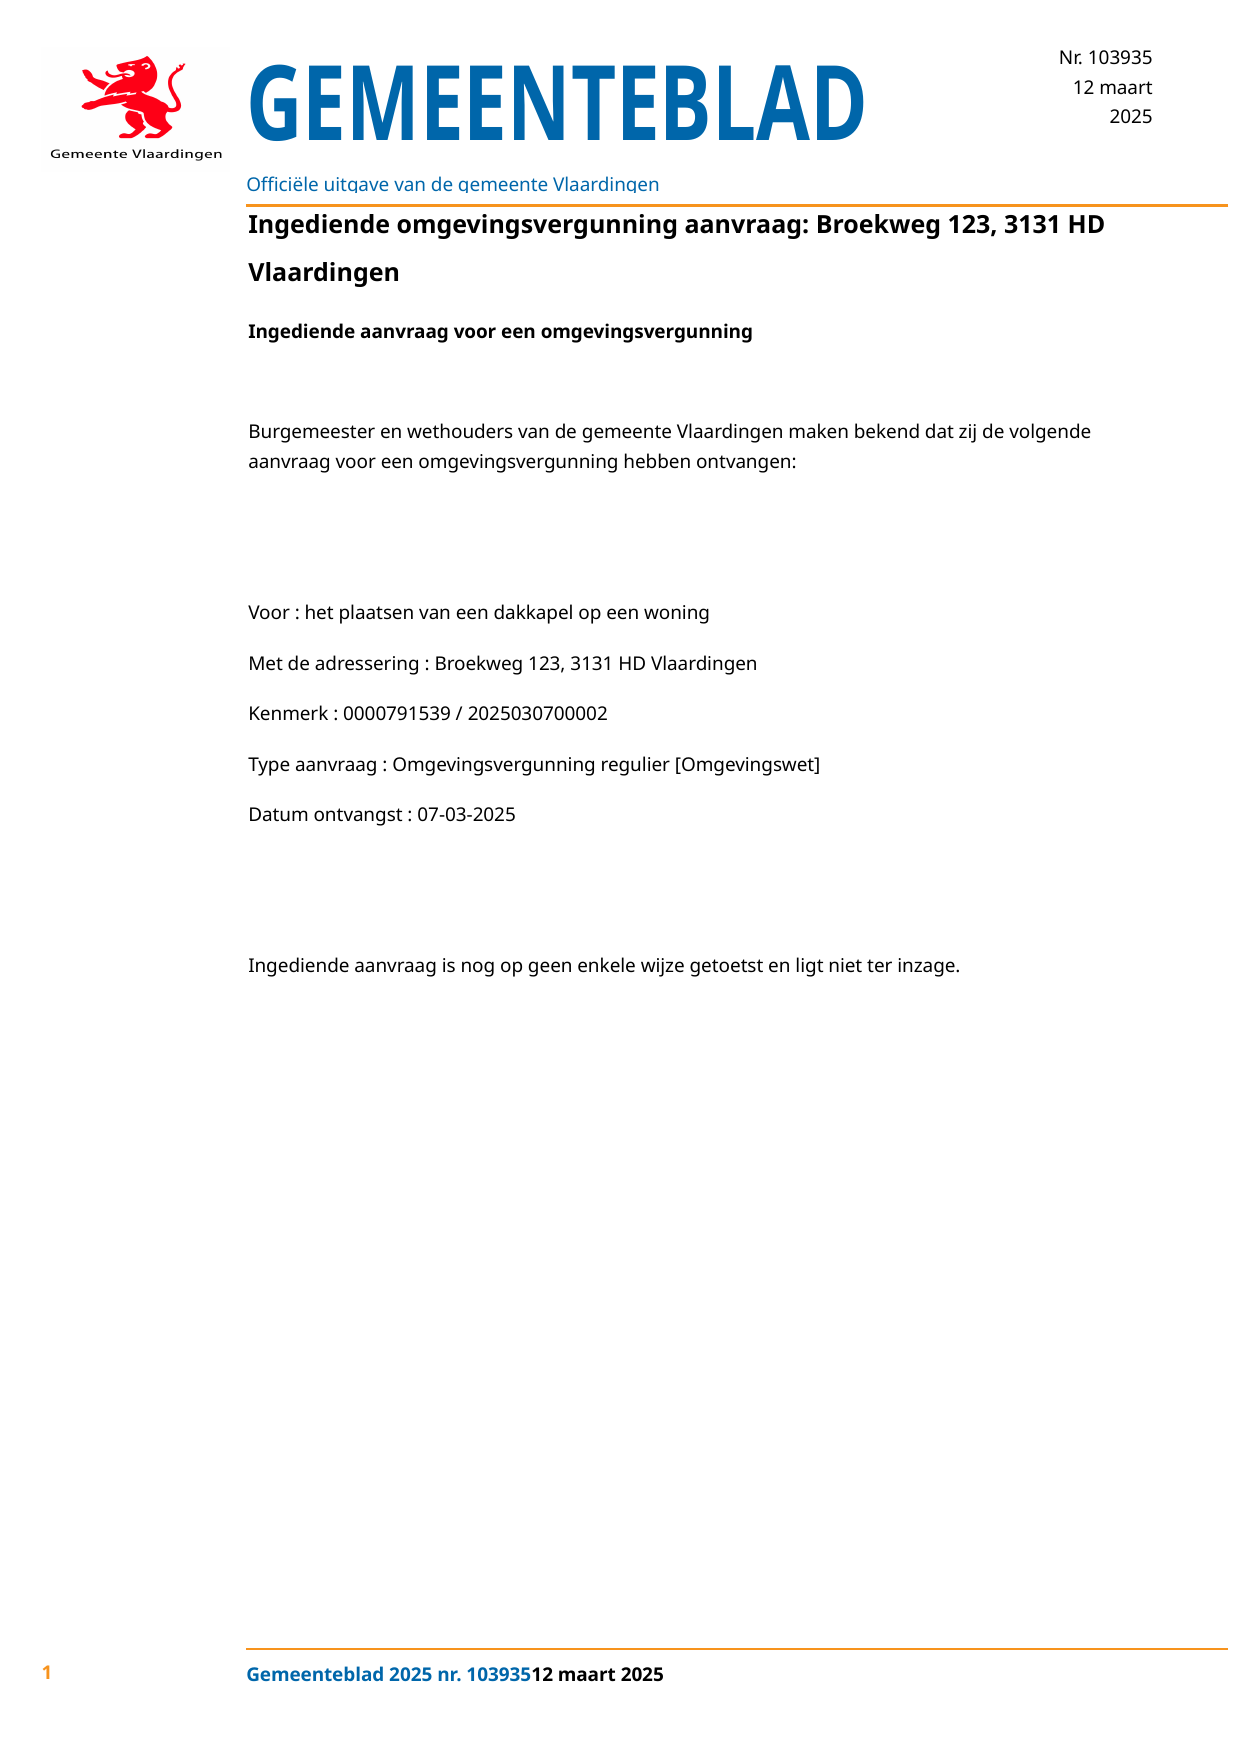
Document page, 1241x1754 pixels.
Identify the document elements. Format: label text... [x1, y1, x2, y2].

text Datum ontvangst : 07-03-2025 [248, 801, 1152, 827]
text Ingediende aanvraag is nog op geen enkele wijze getoetst en ligt niet ter inzage. [248, 952, 1152, 978]
text Type aanvraag : Omgevingsvergunning regulier [Omgevingswet] [248, 751, 1152, 777]
text Ingediende omgevingsvergunning aanvraag: Broekweg 123, 3131 HD Vlaardingen [248, 207, 1152, 288]
text Kenmerk : 0000791539 / 2025030700002 [248, 700, 1152, 726]
picture [41, 47, 231, 172]
text Met de adressering : Broekweg 123, 3131 HD Vlaardingen [248, 650, 1152, 676]
text Ingediende aanvraag voor een omgevingsvergunning [248, 318, 1152, 344]
text Voor : het plaatsen van een dakkapel op een woning [248, 599, 1152, 625]
text Burgemeester en wethouders van de gemeente Vlaardingen maken bekend dat zij de volgende aanvraag voor een omgevingsvergunning hebben ontvangen: [248, 419, 1152, 474]
